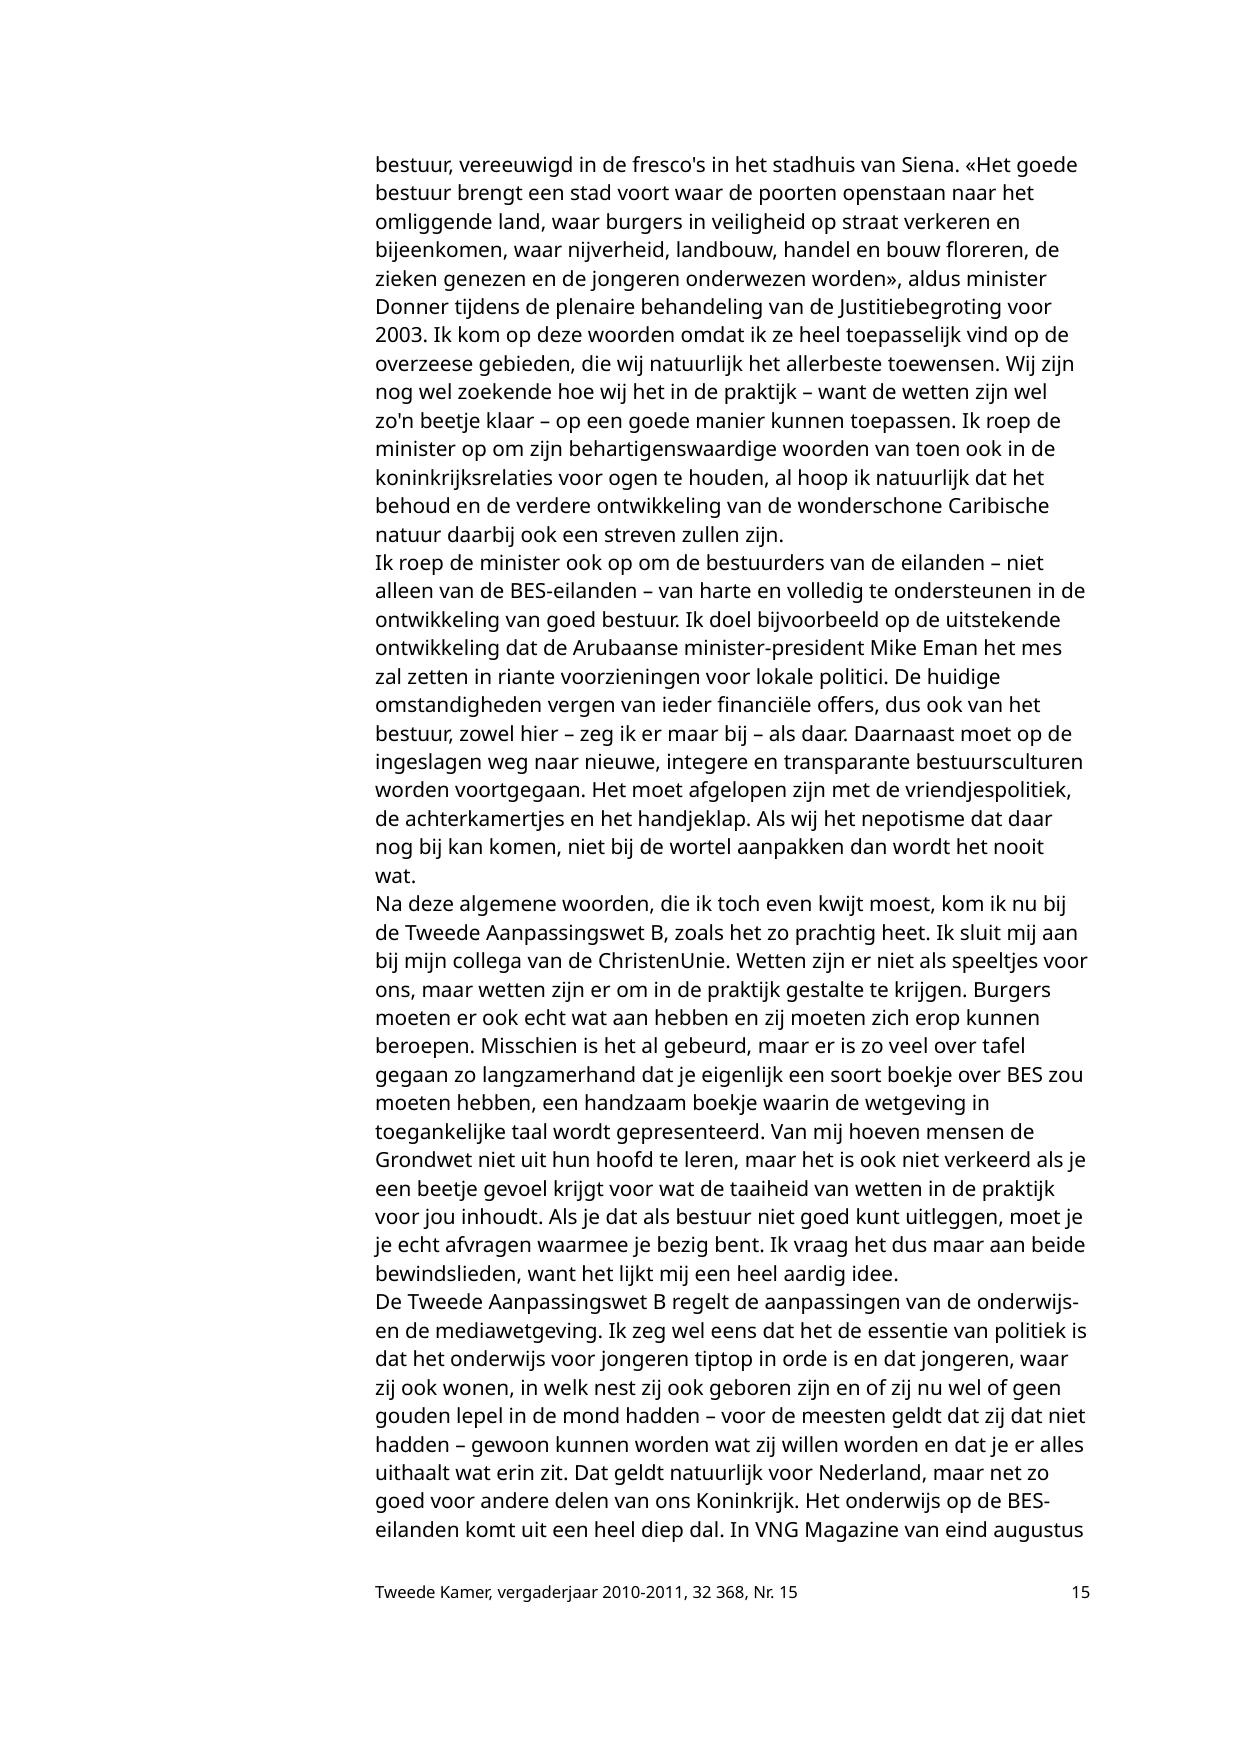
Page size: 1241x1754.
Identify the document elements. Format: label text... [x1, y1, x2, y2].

text De Tweede Aanpassingswet B regelt de aanpassingen van de onderwijs- en de mediawetgeving. Ik zeg wel eens dat het de essentie van politiek is dat het onderwijs voor jongeren tiptop in orde is en dat jongeren, waar zij ook wonen, in welk nest zij ook geboren zijn en of zij nu wel of geen gouden lepel in de mond hadden – voor de meesten geldt dat zij dat niet hadden – gewoon kunnen worden wat zij willen worden en dat je er alles uithaalt wat erin zit. Dat geldt natuurlijk voor Nederland, maar net zo goed voor andere delen van ons Koninkrijk. Het onderwijs op de BES-eilanden komt uit een heel diep dal. In VNG Magazine van eind augustus [375, 1287, 1090, 1543]
text Na deze algemene woorden, die ik toch even kwijt moest, kom ik nu bij de Tweede Aanpassingswet B, zoals het zo prachtig heet. Ik sluit mij aan bij mijn collega van de ChristenUnie. Wetten zijn er niet als speeltjes voor ons, maar wetten zijn er om in de praktijk gestalte te krijgen. Burgers moeten er ook echt wat aan hebben en zij moeten zich erop kunnen beroepen. Misschien is het al gebeurd, maar er is zo veel over tafel gegaan zo langzamerhand dat je eigenlijk een soort boekje over BES zou moeten hebben, een handzaam boekje waarin de wetgeving in toegankelijke taal wordt gepresenteerd. Van mij hoeven mensen de Grondwet niet uit hun hoofd te leren, maar het is ook niet verkeerd als je een beetje gevoel krijgt voor wat de taaiheid van wetten in de praktijk voor jou inhoudt. Als je dat als bestuur niet goed kunt uitleggen, moet je je echt afvragen waarmee je bezig bent. Ik vraag het dus maar aan beide bewindslieden, want het lijkt mij een heel aardig idee. [375, 889, 1090, 1287]
text Ik roep de minister ook op om de bestuurders van de eilanden – niet alleen van de BES-eilanden – van harte en volledig te ondersteunen in de ontwikkeling van goed bestuur. Ik doel bijvoorbeeld op de uitstekende ontwikkeling dat de Arubaanse minister-president Mike Eman het mes zal zetten in riante voorzieningen voor lokale politici. De huidige omstandigheden vergen van ieder financiële offers, dus ook van het bestuur, zowel hier – zeg ik er maar bij – als daar. Daarnaast moet op de ingeslagen weg naar nieuwe, integere en transparante bestuursculturen worden voortgegaan. Het moet afgelopen zijn met de vriendjespolitiek, de achterkamertjes en het handjeklap. Als wij het nepotisme dat daar nog bij kan komen, niet bij de wortel aanpakken dan wordt het nooit wat. [375, 548, 1090, 889]
text bestuur, vereeuwigd in de fresco's in het stadhuis van Siena. «Het goede bestuur brengt een stad voort waar de poorten openstaan naar het omliggende land, waar burgers in veiligheid op straat verkeren en bijeenkomen, waar nijverheid, landbouw, handel en bouw floreren, de zieken genezen en de jongeren onderwezen worden», aldus minister Donner tijdens de plenaire behandeling van de Justitiebegroting voor 2003. Ik kom op deze woorden omdat ik ze heel toepasselijk vind op de overzeese gebieden, die wij natuurlijk het allerbeste toewensen. Wij zijn nog wel zoekende hoe wij het in de praktijk – want de wetten zijn wel zo'n beetje klaar – op een goede manier kunnen toepassen. Ik roep de minister op om zijn behartigenswaardige woorden van toen ook in de koninkrijksrelaties voor ogen te houden, al hoop ik natuurlijk dat het behoud en de verdere ontwikkeling van de wonderschone Caribische natuur daarbij ook een streven zullen zijn. [375, 150, 1090, 548]
